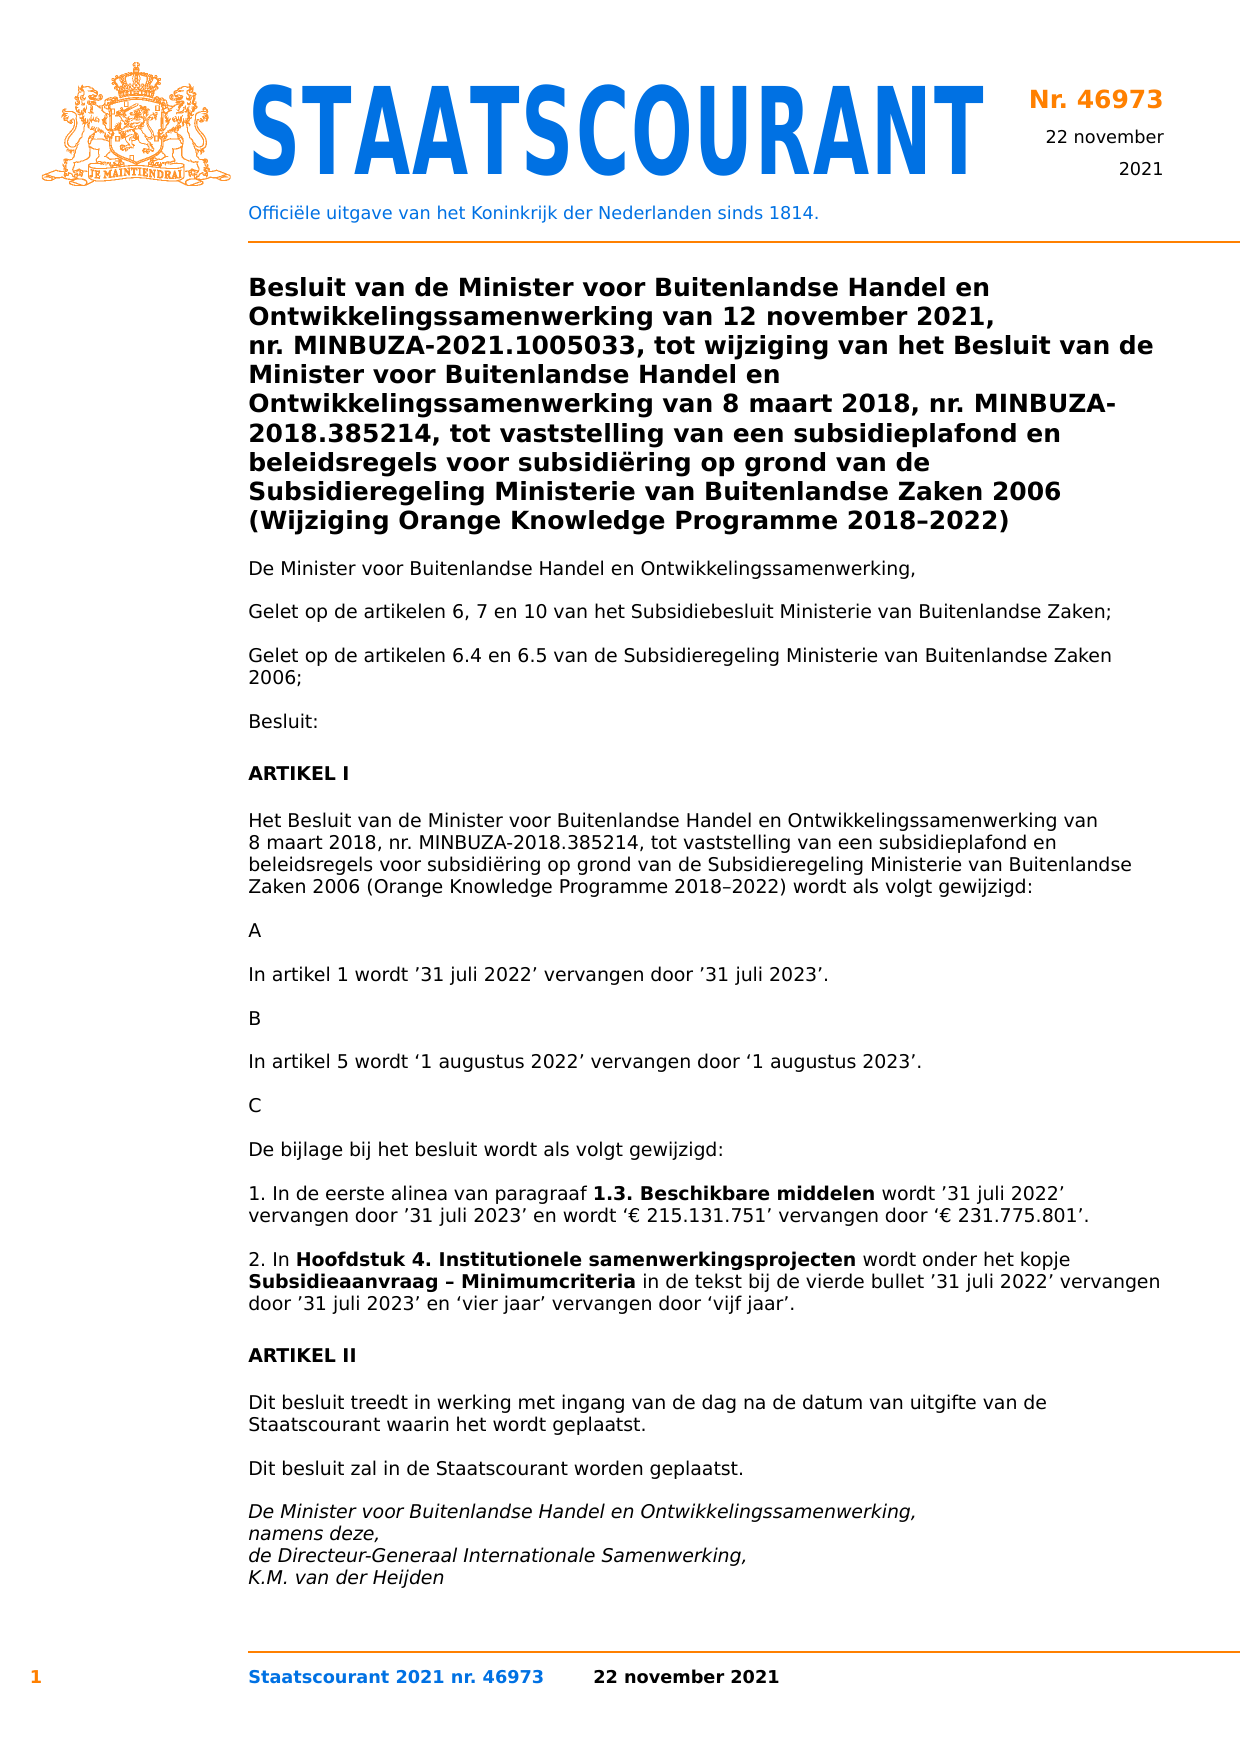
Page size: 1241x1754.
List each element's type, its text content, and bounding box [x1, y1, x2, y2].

table_cell Officiële uitgave van het Koninkrijk der Nederlanden sinds 1814. [248, 203, 1240, 241]
text 2. In Hoofdstuk 4. Institutionele samenwerkingsprojecten wordt onder het kopje Subsidieaanvraag – Minimumcriteria in de tekst bij de vierde bullet ’31 juli 2022’ vervangen door ’31 juli 2023’ en ‘vier jaar’ vervangen door ‘vijf jaar’. [248, 1249, 1163, 1314]
subtitle ARTIKEL II [248, 1344, 1163, 1367]
text In artikel 1 wordt ’31 juli 2022’ vervangen door ’31 juli 2023’. [248, 963, 1163, 986]
text Besluit: [248, 711, 1163, 733]
table_header [25, 62, 248, 241]
picture [41, 62, 231, 186]
text In artikel 5 wordt ‘1 augustus 2022’ vervangen door ‘1 augustus 2023’. [248, 1051, 1163, 1073]
subtitle Besluit van de Minister voor Buitenlandse Handel en Ontwikkelingssamenwerking van 12 november 2021, nr. MINBUZA-2021.1005033, tot wijziging van het Besluit van de Minister voor Buitenlandse Handel en Ontwikkelingssamenwerking van 8 maart 2018, nr. MINBUZA-2018.385214, tot vaststelling van een subsidieplafond en beleidsregels voor subsidiëring op grond van de Subsidieregeling Ministerie van Buitenlandse Zaken 2006 (Wijziging Orange Knowledge Programme 2018–2022) [248, 273, 1163, 536]
table_header STAATSCOURANT [248, 62, 998, 203]
text De bijlage bij het besluit wordt als volgt gewijzigd: [248, 1139, 1163, 1161]
text Gelet op de artikelen 6, 7 en 10 van het Subsidiebesluit Ministerie van Buitenlandse Zaken; [248, 601, 1163, 623]
text C [248, 1095, 1163, 1117]
subtitle ARTIKEL I [248, 763, 1163, 785]
text 1. In de eerste alinea van paragraaf 1.3. Beschikbare middelen wordt ’31 juli 2022’ vervangen door ’31 juli 2023’ en wordt ‘€ 215.131.751’ vervangen door ‘€ 231.775.801’. [248, 1183, 1163, 1227]
text Gelet op de artikelen 6.4 en 6.5 van de Subsidieregeling Ministerie van Buitenlandse Zaken 2006; [248, 645, 1163, 689]
text B [248, 1007, 1163, 1029]
text Dit besluit zal in de Staatscourant worden geplaatst. [248, 1457, 1163, 1479]
table_header Nr. 46973 [998, 62, 1240, 121]
table_cell 22 november [998, 121, 1240, 153]
text De Minister voor Buitenlandse Handel en Ontwikkelingssamenwerking, namens deze, de Directeur-Generaal Internationale Samenwerking, K.M. van der Heijden [248, 1501, 1163, 1589]
text A [248, 920, 1163, 942]
text Dit besluit treedt in werking met ingang van de dag na de datum van uitgifte van de Staatscourant waarin het wordt geplaatst. [248, 1392, 1163, 1436]
text De Minister voor Buitenlandse Handel en Ontwikkelingssamenwerking, [248, 557, 1163, 579]
text Het Besluit van de Minister voor Buitenlandse Handel en Ontwikkelingssamenwerking van 8 maart 2018, nr. MINBUZA-2018.385214, tot vaststelling van een subsidieplafond en beleidsregels voor subsidiëring op grond van de Subsidieregeling Ministerie van Buitenlandse Zaken 2006 (Orange Knowledge Programme 2018–2022) wordt als volgt gewijzigd: [248, 810, 1163, 898]
table_cell 2021 [998, 153, 1240, 203]
